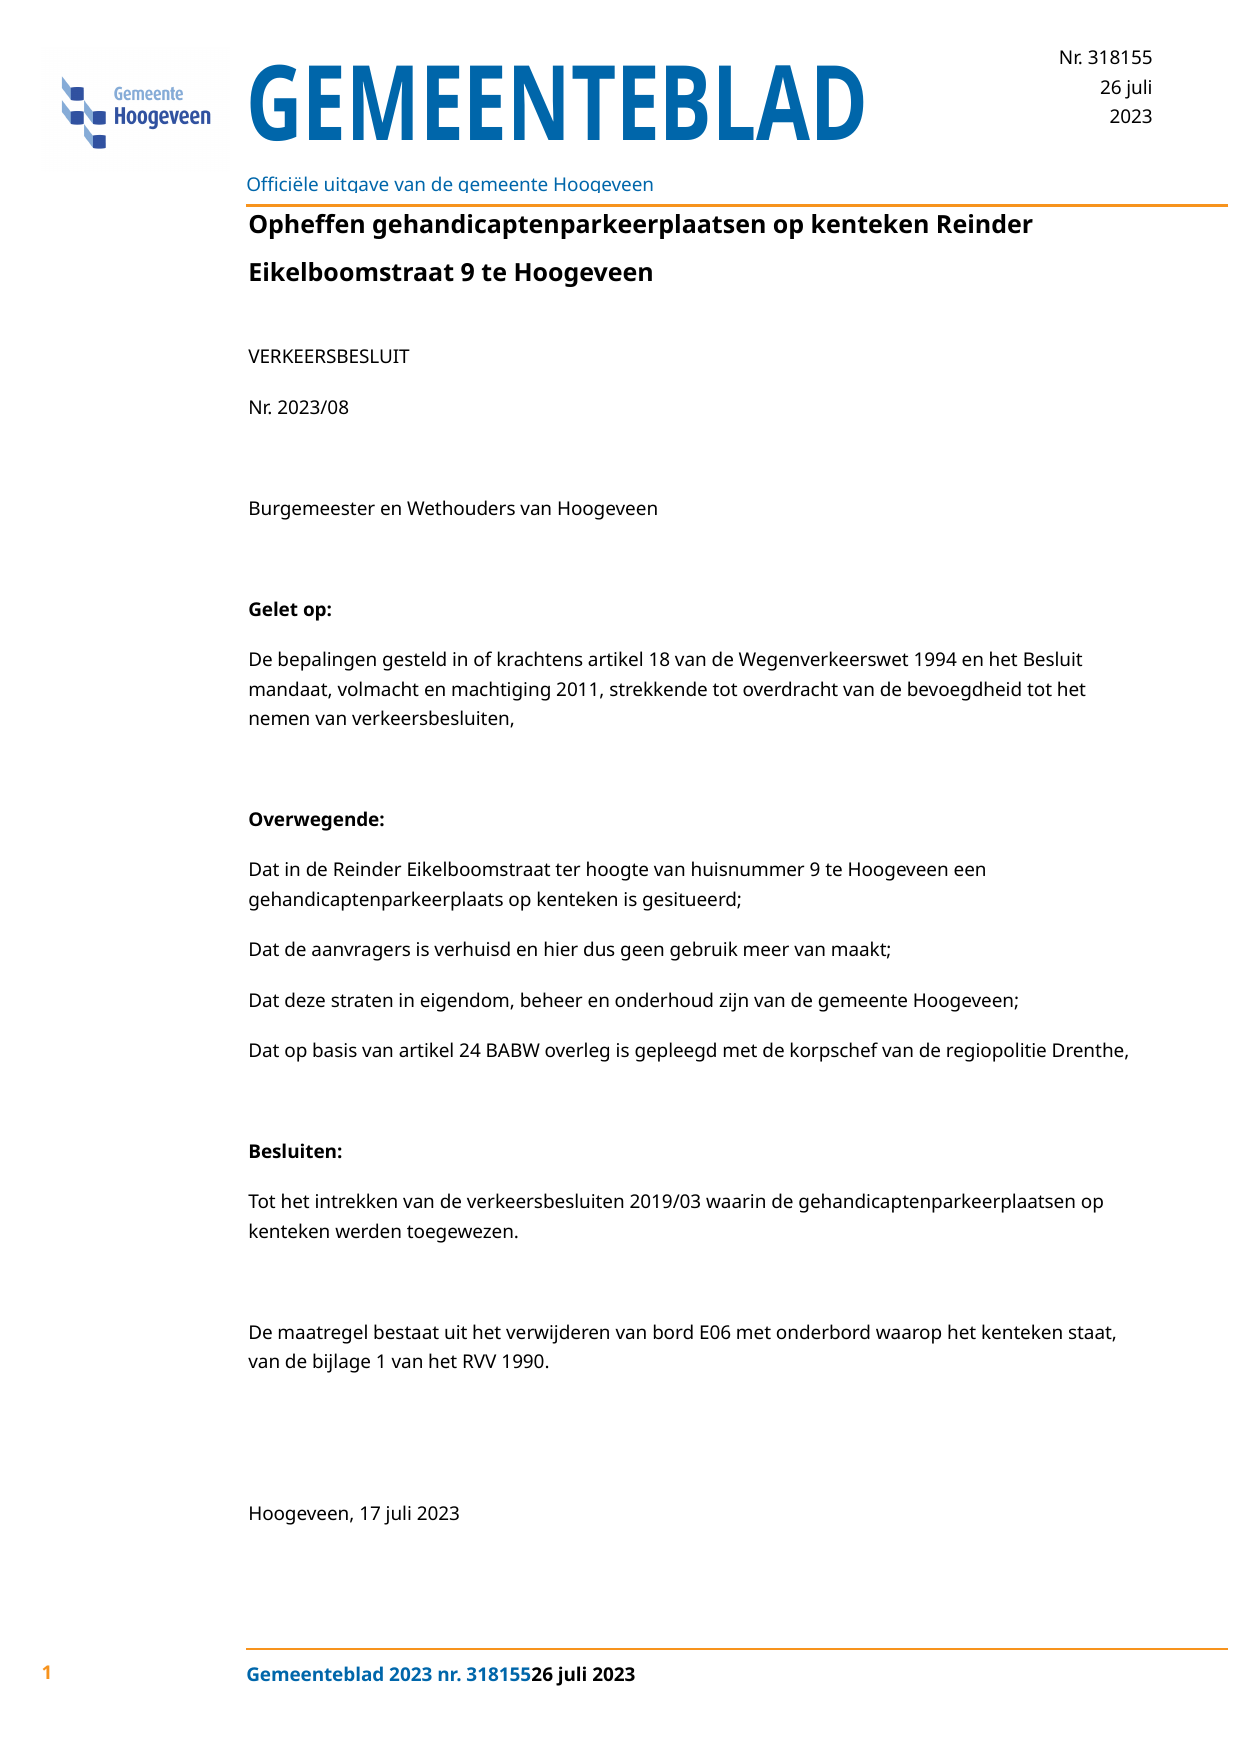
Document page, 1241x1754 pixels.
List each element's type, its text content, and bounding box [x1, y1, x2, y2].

text Dat in de Reinder Eikelboomstraat ter hoogte van huisnummer 9 te Hoogeveen een gehandicaptenparkeerplaats op kenteken is gesitueerd; [248, 857, 1152, 912]
text Dat deze straten in eigendom, beheer en onderhoud zijn van de gemeente Hoogeveen; [248, 987, 1152, 1013]
text Hoogeveen, 17 juli 2023 [248, 1500, 1152, 1526]
picture [41, 47, 231, 172]
text Gelet op: [248, 596, 1152, 621]
text Opheffen gehandicaptenparkeerplaatsen op kenteken Reinder Eikelboomstraat 9 te Hoogeveen [248, 207, 1152, 288]
text De bepalingen gesteld in of krachtens artikel 18 van de Wegenverkeerswet 1994 en het Besluit mandaat, volmacht en machtiging 2011, strekkende tot overdracht van de bevoegdheid tot het nemen van verkeersbesluiten, [248, 646, 1152, 731]
text Nr. 2023/08 [248, 394, 1152, 420]
text Dat de aanvragers is verhuisd en hier dus geen gebruik meer van maakt; [248, 937, 1152, 962]
text Besluiten: [248, 1138, 1152, 1164]
text Tot het intrekken van de verkeersbesluiten 2019/03 waarin de gehandicaptenparkeerplaatsen op kenteken werden toegewezen. [248, 1189, 1152, 1244]
text Dat op basis van artikel 24 BABW overleg is gepleegd met de korpschef van de regiopolitie Drenthe, [248, 1037, 1152, 1063]
text Overwegende: [248, 806, 1152, 832]
text Burgemeester en Wethouders van Hoogeveen [248, 495, 1152, 521]
text VERKEERSBESLUIT [248, 344, 1152, 369]
text De maatregel bestaat uit het verwijderen van bord E06 met onderbord waarop het kenteken staat, van de bijlage 1 van het RVV 1990. [248, 1319, 1152, 1374]
